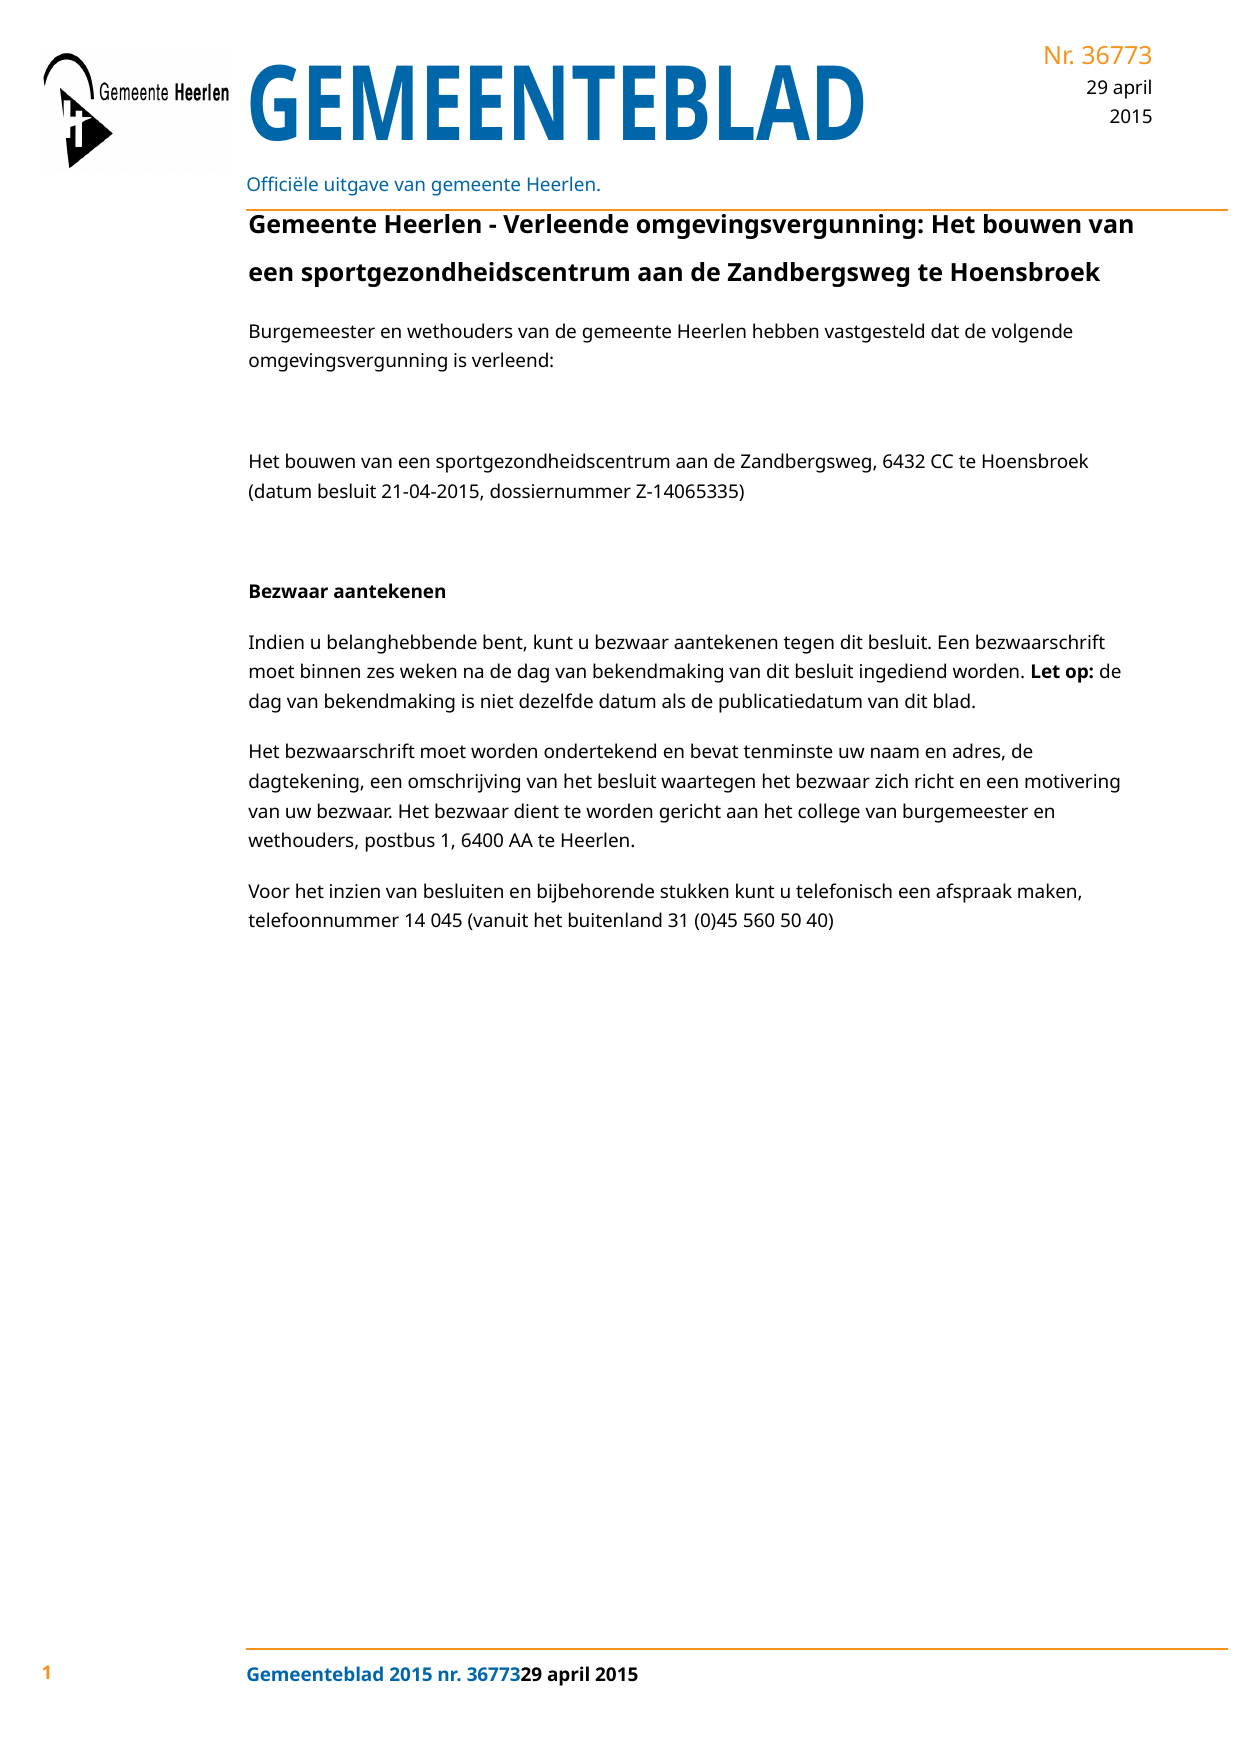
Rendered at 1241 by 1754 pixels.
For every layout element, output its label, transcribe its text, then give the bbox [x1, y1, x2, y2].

text Bezwaar aantekenen [248, 579, 1152, 604]
text Gemeente Heerlen - Verleende omgevingsvergunning: Het bouwen van een sportgezondheidscentrum aan de Zandbergsweg te Hoensbroek [248, 211, 1152, 288]
text Voor het inzien van besluiten en bijbehorende stukken kunt u telefonisch een afspraak maken, telefoonnummer 14 045 (vanuit het buitenland 31 (0)45 560 50 40) [248, 878, 1152, 933]
text Burgemeester en wethouders van de gemeente Heerlen hebben vastgesteld dat de volgende omgevingsvergunning is verleend: [248, 318, 1152, 373]
picture [41, 47, 231, 172]
text Het bouwen van een sportgezondheidscentrum aan de Zandbergsweg, 6432 CC te Hoensbroek (datum besluit 21-04-2015, dossiernummer Z-14065335) [248, 448, 1152, 504]
text Indien u belanghebbende bent, kunt u bezwaar aantekenen tegen dit besluit. Een bezwaarschrift moet binnen zes weken na de dag van bekendmaking van dit besluit ingediend worden. Let op: de dag van bekendmaking is niet dezelfde datum als de publicatiedatum van dit blad. [248, 629, 1152, 714]
text Het bezwaarschrift moet worden ondertekend en bevat tenminste uw naam en adres, de dagtekening, een omschrijving van het besluit waartegen het bezwaar zich richt en een motivering van uw bezwaar. Het bezwaar dient te worden gericht aan het college van burgemeester en wethouders, postbus 1, 6400 AA te Heerlen. [248, 739, 1152, 853]
